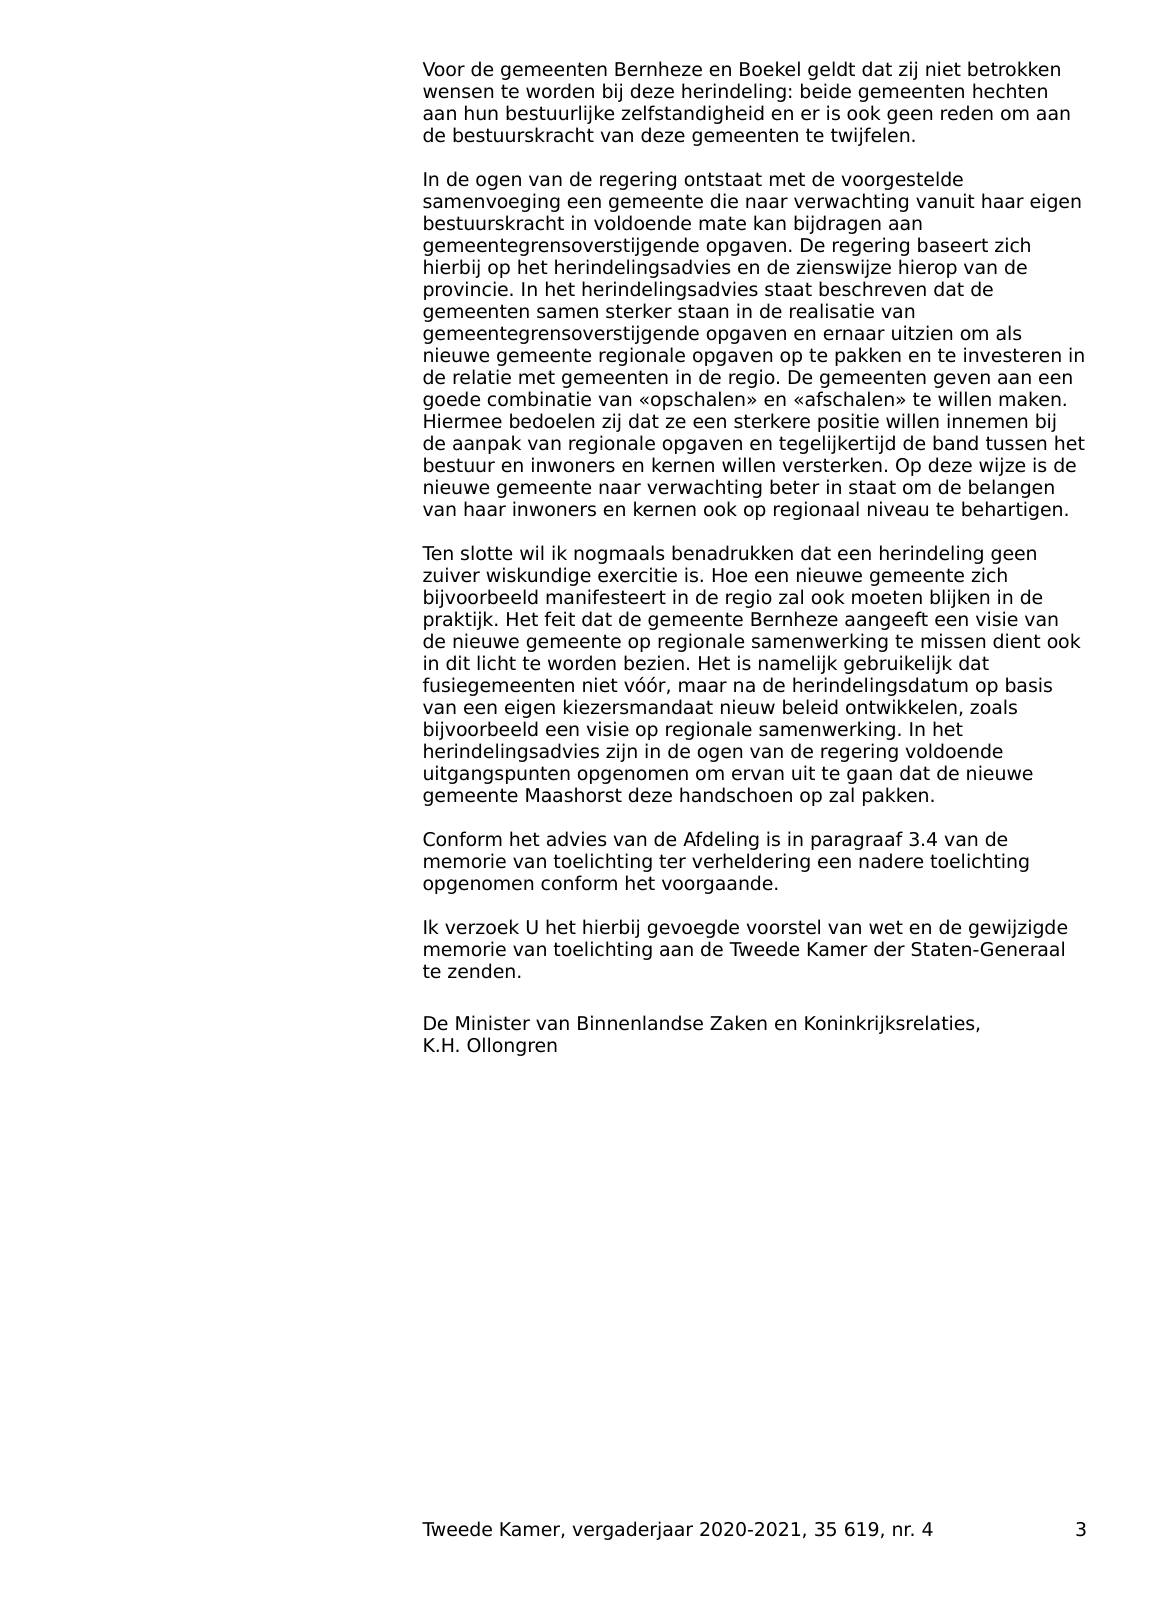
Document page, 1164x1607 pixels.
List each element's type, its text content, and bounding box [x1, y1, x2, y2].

text Conform het advies van de Afdeling is in paragraaf 3.4 van de memorie van toelichting ter verheldering een nadere toelichting opgenomen conform het voorgaande. [422, 829, 1087, 895]
text Ik verzoek U het hierbij gevoegde voorstel van wet en de gewijzigde memorie van toelichting aan de Tweede Kamer der Staten-Generaal te zenden. [422, 917, 1087, 983]
text In de ogen van de regering ontstaat met de voorgestelde samenvoeging een gemeente die naar verwachting vanuit haar eigen bestuurskracht in voldoende mate kan bijdragen aan gemeentegrensoverstijgende opgaven. De regering baseert zich hierbij op het herindelingsadvies en de zienswijze hierop van de provincie. In het herindelingsadvies staat beschreven dat de gemeenten samen sterker staan in de realisatie van gemeentegrensoverstijgende opgaven en ernaar uitzien om als nieuwe gemeente regionale opgaven op te pakken en te investeren in de relatie met gemeenten in de regio. De gemeenten geven aan een goede combinatie van «opschalen» en «afschalen» te willen maken. Hiermee bedoelen zij dat ze een sterkere positie willen innemen bij de aanpak van regionale opgaven en tegelijkertijd de band tussen het bestuur en inwoners en kernen willen versterken. Op deze wijze is de nieuwe gemeente naar verwachting beter in staat om de belangen van haar inwoners en kernen ook op regionaal niveau te behartigen. [422, 169, 1087, 521]
text Ten slotte wil ik nogmaals benadrukken dat een herindeling geen zuiver wiskundige exercitie is. Hoe een nieuwe gemeente zich bijvoorbeeld manifesteert in de regio zal ook moeten blijken in de praktijk. Het feit dat de gemeente Bernheze aangeeft een visie van de nieuwe gemeente op regionale samenwerking te missen dient ook in dit licht te worden bezien. Het is namelijk gebruikelijk dat fusiegemeenten niet vóór, maar na de herindelingsdatum op basis van een eigen kiezersmandaat nieuw beleid ontwikkelen, zoals bijvoorbeeld een visie op regionale samenwerking. In het herindelingsadvies zijn in de ogen van de regering voldoende uitgangspunten opgenomen om ervan uit te gaan dat de nieuwe gemeente Maashorst deze handschoen op zal pakken. [422, 543, 1087, 807]
text Voor de gemeenten Bernheze en Boekel geldt dat zij niet betrokken wensen te worden bij deze herindeling: beide gemeenten hechten aan hun bestuurlijke zelfstandigheid en er is ook geen reden om aan de bestuurskracht van deze gemeenten te twijfelen. [422, 59, 1087, 147]
text De Minister van Binnenlandse Zaken en Koninkrijksrelaties, K.H. Ollongren [422, 1013, 1087, 1057]
